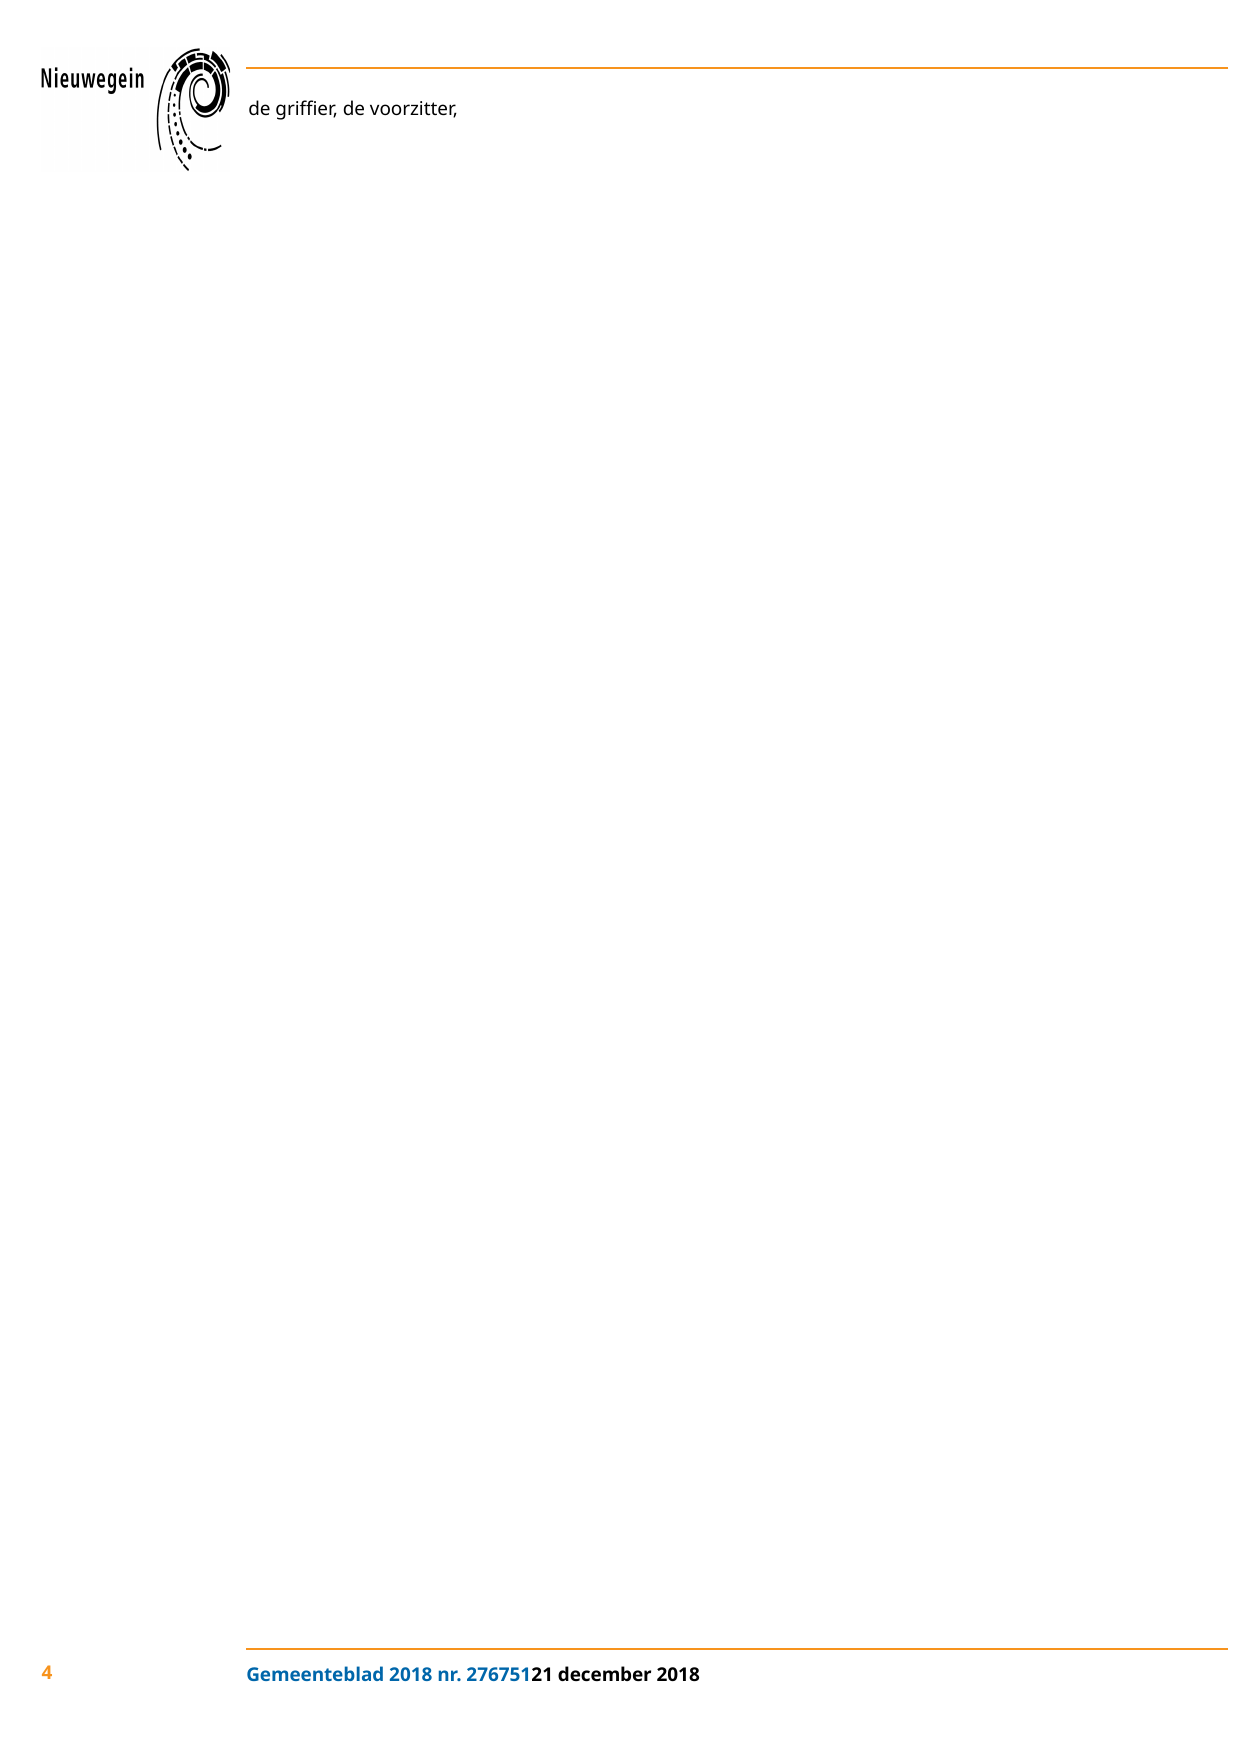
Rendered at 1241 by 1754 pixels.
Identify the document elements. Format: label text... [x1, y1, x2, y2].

picture [41, 47, 231, 172]
text de griffier, de voorzitter, [248, 95, 1152, 121]
